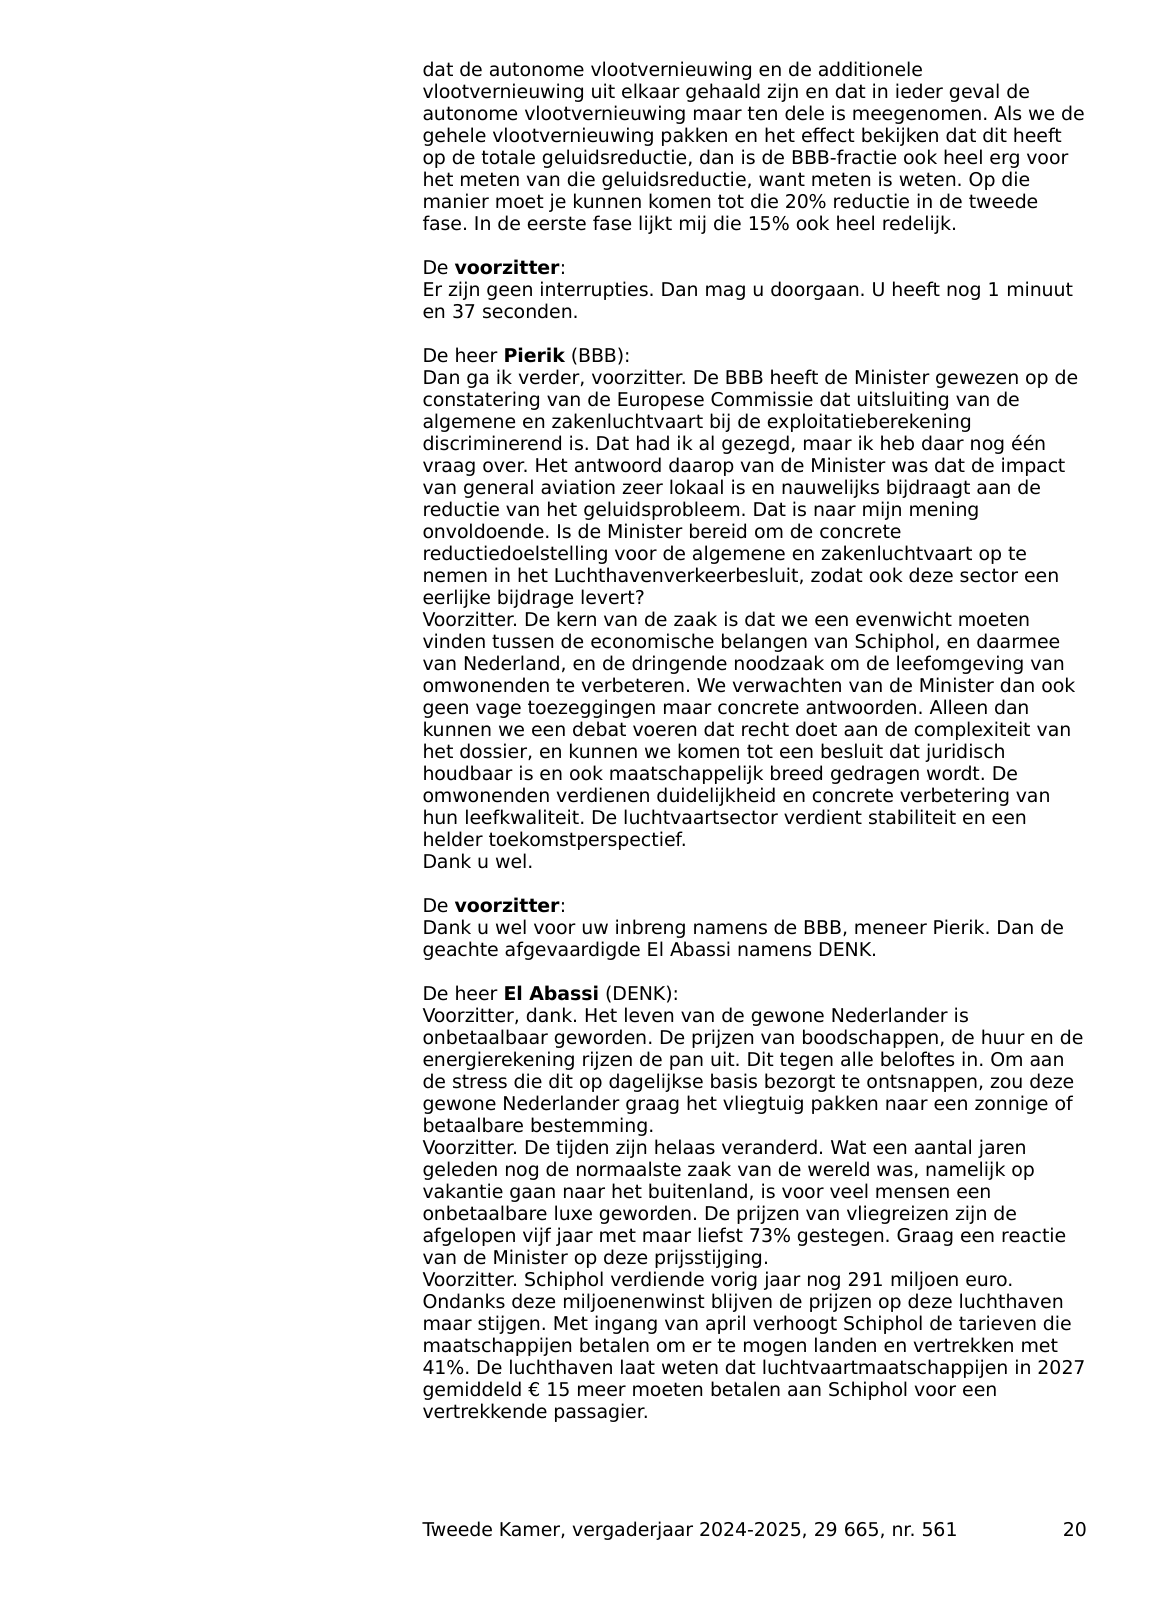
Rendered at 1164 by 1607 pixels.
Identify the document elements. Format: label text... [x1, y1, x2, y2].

text Voorzitter. Schiphol verdiende vorig jaar nog 291 miljoen euro. Ondanks deze miljoenenwinst blijven de prijzen op deze luchthaven maar stijgen. Met ingang van april verhoogt Schiphol de tarieven die maatschappijen betalen om er te mogen landen en vertrekken met 41%. De luchthaven laat weten dat luchtvaartmaatschappijen in 2027 gemiddeld € 15 meer moeten betalen aan Schiphol voor een vertrekkende passagier. [422, 1269, 1087, 1423]
text Er zijn geen interrupties. Dan mag u doorgaan. U heeft nog 1 minuut en 37 seconden. [422, 279, 1087, 323]
text Dank u wel. [422, 851, 1087, 873]
text Dank u wel voor uw inbreng namens de BBB, meneer Pierik. Dan de geachte afgevaardigde El Abassi namens DENK. [422, 917, 1087, 961]
text Dan ga ik verder, voorzitter. De BBB heeft de Minister gewezen op de constatering van de Europese Commissie dat uitsluiting van de algemene en zakenluchtvaart bij de exploitatieberekening discriminerend is. Dat had ik al gezegd, maar ik heb daar nog één vraag over. Het antwoord daarop van de Minister was dat de impact van general aviation zeer lokaal is en nauwelijks bijdraagt aan de reductie van het geluidsprobleem. Dat is naar mijn mening onvoldoende. Is de Minister bereid om de concrete reductiedoelstelling voor de algemene en zakenluchtvaart op te nemen in het Luchthavenverkeerbesluit, zodat ook deze sector een eerlijke bijdrage levert? [422, 367, 1087, 609]
text De heer Pierik (BBB): [422, 345, 1087, 367]
text Voorzitter, dank. Het leven van de gewone Nederlander is onbetaalbaar geworden. De prijzen van boodschappen, de huur en de energierekening rijzen de pan uit. Dit tegen alle beloftes in. Om aan de stress die dit op dagelijkse basis bezorgt te ontsnappen, zou deze gewone Nederlander graag het vliegtuig pakken naar een zonnige of betaalbare bestemming. [422, 1005, 1087, 1137]
text dat de autonome vlootvernieuwing en de additionele vlootvernieuwing uit elkaar gehaald zijn en dat in ieder geval de autonome vlootvernieuwing maar ten dele is meegenomen. Als we de gehele vlootvernieuwing pakken en het effect bekijken dat dit heeft op de totale geluidsreductie, dan is de BBB-fractie ook heel erg voor het meten van die geluidsreductie, want meten is weten. Op die manier moet je kunnen komen tot die 20% reductie in de tweede fase. In de eerste fase lijkt mij die 15% ook heel redelijk. [422, 59, 1087, 235]
text De voorzitter: [422, 895, 1087, 917]
text De heer El Abassi (DENK): [422, 983, 1087, 1005]
text De voorzitter: [422, 257, 1087, 279]
text Voorzitter. De kern van de zaak is dat we een evenwicht moeten vinden tussen de economische belangen van Schiphol, en daarmee van Nederland, en de dringende noodzaak om de leefomgeving van omwonenden te verbeteren. We verwachten van de Minister dan ook geen vage toezeggingen maar concrete antwoorden. Alleen dan kunnen we een debat voeren dat recht doet aan de complexiteit van het dossier, en kunnen we komen tot een besluit dat juridisch houdbaar is en ook maatschappelijk breed gedragen wordt. De omwonenden verdienen duidelijkheid en concrete verbetering van hun leefkwaliteit. De luchtvaartsector verdient stabiliteit en een helder toekomstperspectief. [422, 609, 1087, 851]
text Voorzitter. De tijden zijn helaas veranderd. Wat een aantal jaren geleden nog de normaalste zaak van de wereld was, namelijk op vakantie gaan naar het buitenland, is voor veel mensen een onbetaalbare luxe geworden. De prijzen van vliegreizen zijn de afgelopen vijf jaar met maar liefst 73% gestegen. Graag een reactie van de Minister op deze prijsstijging. [422, 1137, 1087, 1269]
